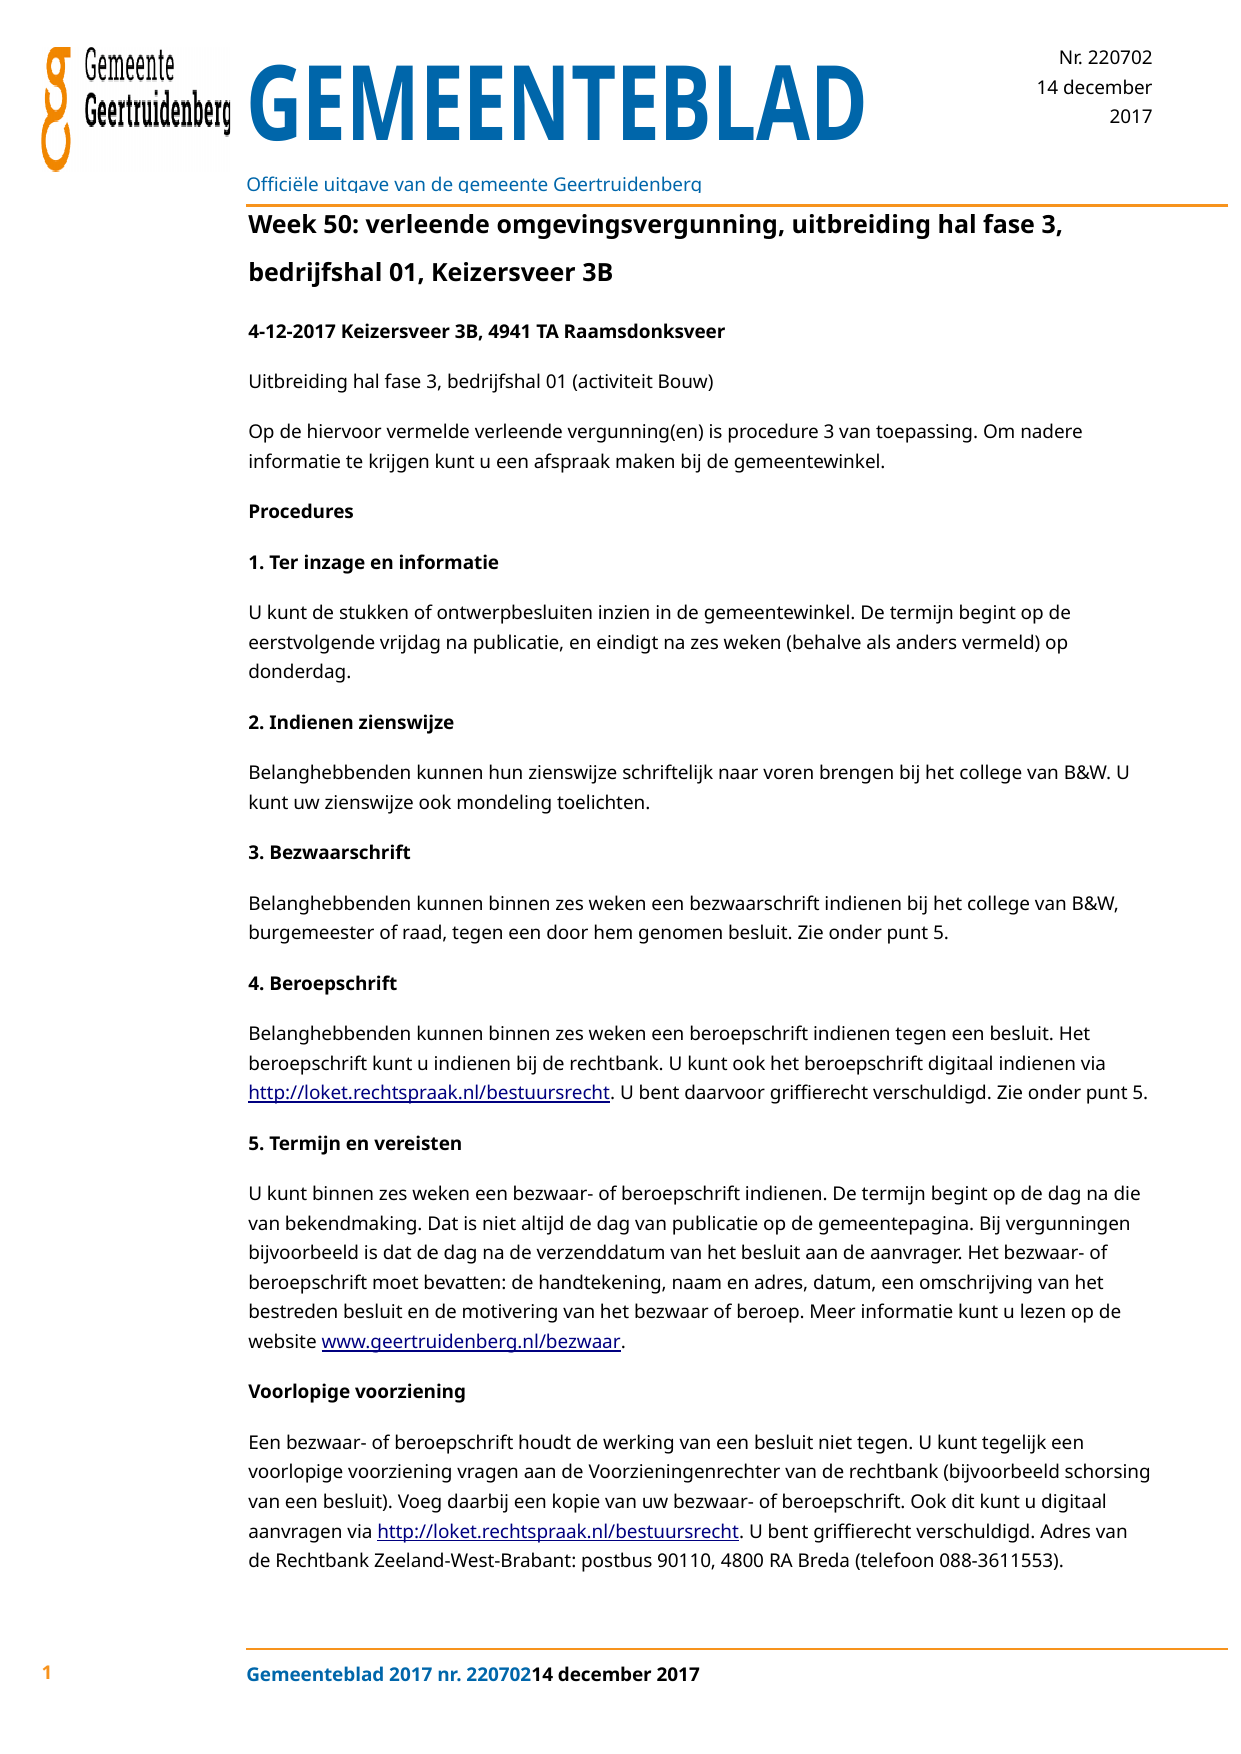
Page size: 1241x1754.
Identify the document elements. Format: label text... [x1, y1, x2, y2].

text Op de hiervoor vermelde verleende vergunning(en) is procedure 3 van toepassing. Om nadere informatie te krijgen kunt u een afspraak maken bij de gemeentewinkel. [248, 419, 1152, 474]
text 3. Bezwaarschrift [248, 839, 1152, 865]
text Procedures [248, 499, 1152, 524]
text 5. Termijn en vereisten [248, 1130, 1152, 1156]
text Voorlopige voorziening [248, 1379, 1152, 1404]
text U kunt binnen zes weken een bezwaar- of beroepschrift indienen. De termijn begint op de dag na die van bekendmaking. Dat is niet altijd de dag van publicatie op de gemeentepagina. Bij vergunningen bijvoorbeeld is dat de dag na de verzenddatum van het besluit aan de aanvrager. Het bezwaar- of beroepschrift moet bevatten: de handtekening, naam en adres, datum, een omschrijving van het bestreden besluit en de motivering van het bezwaar of beroep. Meer informatie kunt u lezen op de website www.geertruidenberg.nl/bezwaar. [248, 1180, 1152, 1354]
text U kunt de stukken of ontwerpbesluiten inzien in de gemeentewinkel. De termijn begint op de eerstvolgende vrijdag na publicatie, en eindigt na zes weken (behalve als anders vermeld) op donderdag. [248, 599, 1152, 684]
picture [41, 47, 231, 172]
text 1. Ter inzage en informatie [248, 549, 1152, 575]
text Week 50: verleende omgevingsvergunning, uitbreiding hal fase 3, bedrijfshal 01, Keizersveer 3B [248, 207, 1152, 288]
text Belanghebbenden kunnen hun zienswijze schriftelijk naar voren brengen bij het college van B&W. U kunt uw zienswijze ook mondeling toelichten. [248, 759, 1152, 815]
text Een bezwaar- of beroepschrift houdt de werking van een besluit niet tegen. U kunt tegelijk een voorlopige voorziening vragen aan de Voorzieningenrechter van de rechtbank (bijvoorbeeld schorsing van een besluit). Voeg daarbij een kopie van uw bezwaar- of beroepschrift. Ook dit kunt u digitaal aanvragen via http://loket.rechtspraak.nl/bestuursrecht. U bent griffierecht verschuldigd. Adres van de Rechtbank Zeeland-West-Brabant: postbus 90110, 4800 RA Breda (telefoon 088-3611553). [248, 1429, 1152, 1573]
text 2. Indienen zienswijze [248, 709, 1152, 735]
text Belanghebbenden kunnen binnen zes weken een beroepschrift indienen tegen een besluit. Het beroepschrift kunt u indienen bij de rechtbank. U kunt ook het beroepschrift digitaal indienen via http://loket.rechtspraak.nl/bestuursrecht. U bent daarvoor griffierecht verschuldigd. Zie onder punt 5. [248, 1020, 1152, 1105]
text 4-12-2017 Keizersveer 3B, 4941 TA Raamsdonksveer [248, 318, 1152, 344]
text Belanghebbenden kunnen binnen zes weken een bezwaarschrift indienen bij het college van B&W, burgemeester of raad, tegen een door hem genomen besluit. Zie onder punt 5. [248, 890, 1152, 945]
text 4. Beroepschrift [248, 970, 1152, 996]
text Uitbreiding hal fase 3, bedrijfshal 01 (activiteit Bouw) [248, 368, 1152, 394]
